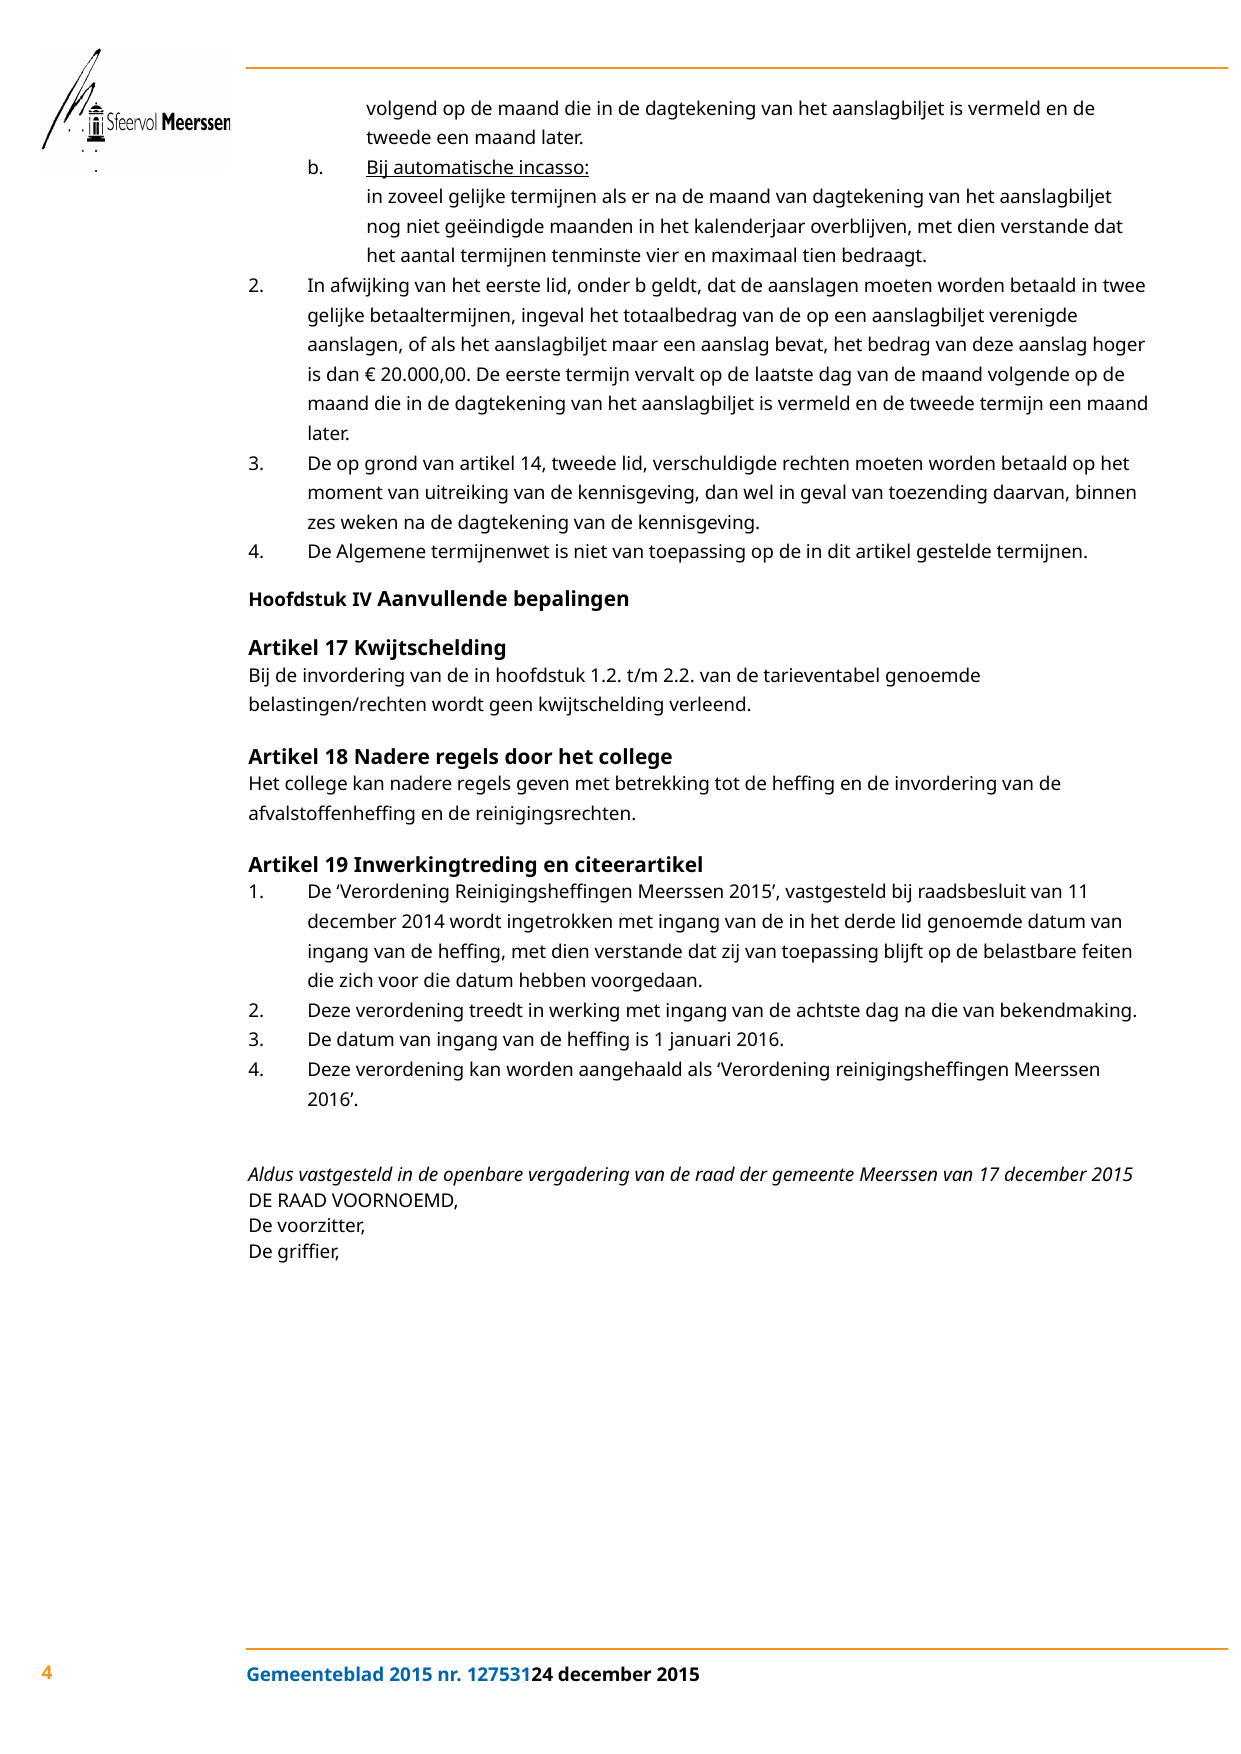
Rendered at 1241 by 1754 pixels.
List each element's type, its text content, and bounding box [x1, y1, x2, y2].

text Aldus vastgesteld in de openbare vergadering van de raad der gemeente Meerssen van 17 december 2015 [248, 1161, 1152, 1187]
list De Algemene termijnenwet is niet van toepassing op de in dit artikel gestelde termijnen. [248, 538, 1152, 564]
list Deze verordening treedt in werking met ingang van de achtste dag na die van bekendmaking. [248, 997, 1152, 1023]
text Het college kan nadere regels geven met betrekking tot de heffing en de invordering van de afvalstoffenheffing en de reinigingsrechten. [248, 770, 1152, 826]
text DE RAAD VOORNOEMD, [248, 1187, 1152, 1212]
text De griffier, [248, 1238, 1152, 1264]
list De op grond van artikel 14, tweede lid, verschuldigde rechten moeten worden betaald op het moment van uitreiking van de kennisgeving, dan wel in geval van toezending daarvan, binnen zes weken na de dagtekening van de kennisgeving. [248, 450, 1152, 535]
list Deze verordening kan worden aangehaald als ‘Verordening reinigingsheffingen Meerssen 2016’. [248, 1056, 1152, 1112]
text De voorzitter, [248, 1212, 1152, 1238]
text Hoofdstuk IV Aanvullende bepalingen [248, 584, 1152, 613]
list In afwijking van het eerste lid, onder b geldt, dat de aanslagen moeten worden betaald in twee gelijke betaaltermijnen, ingeval het totaalbedrag van de op een aanslagbiljet verenigde aanslagen, of als het aanslagbiljet maar een aanslag bevat, het bedrag van deze aanslag hoger is dan € 20.000,00. De eerste termijn vervalt op de laatste dag van de maand volgende op de maand die in de dagtekening van het aanslagbiljet is vermeld en de tweede termijn een maand later. [248, 272, 1152, 446]
list in zoveel gelijke termijnen als er na de maand van dagtekening van het aanslagbiljet nog niet geëindigde maanden in het kalenderjaar overblijven, met dien verstande dat het aantal termijnen tenminste vier en maximaal tien bedraagt. [307, 183, 1152, 268]
text Artikel 19 Inwerkingtreding en citeerartikel [248, 850, 1152, 879]
list Bij automatische incasso: [307, 154, 1152, 180]
text Artikel 17 Kwijtschelding [248, 633, 1152, 662]
list De datum van ingang van de heffing is 1 januari 2016. [248, 1027, 1152, 1052]
picture [41, 47, 231, 172]
list volgend op de maand die in de dagtekening van het aanslagbiljet is vermeld en de tweede een maand later. [307, 95, 1152, 150]
text Bij de invordering van de in hoofdstuk 1.2. t/m 2.2. van de tarieventabel genoemde belastingen/rechten wordt geen kwijtschelding verleend. [248, 662, 1152, 717]
text Artikel 18 Nadere regels door het college [248, 742, 1152, 770]
list De ‘Verordening Reinigingsheffingen Meerssen 2015’, vastgesteld bij raadsbesluit van 11 december 2014 wordt ingetrokken met ingang van de in het derde lid genoemde datum van ingang van de heffing, met dien verstande dat zij van toepassing blijft op de belastbare feiten die zich voor die datum hebben voorgedaan. [248, 879, 1152, 993]
